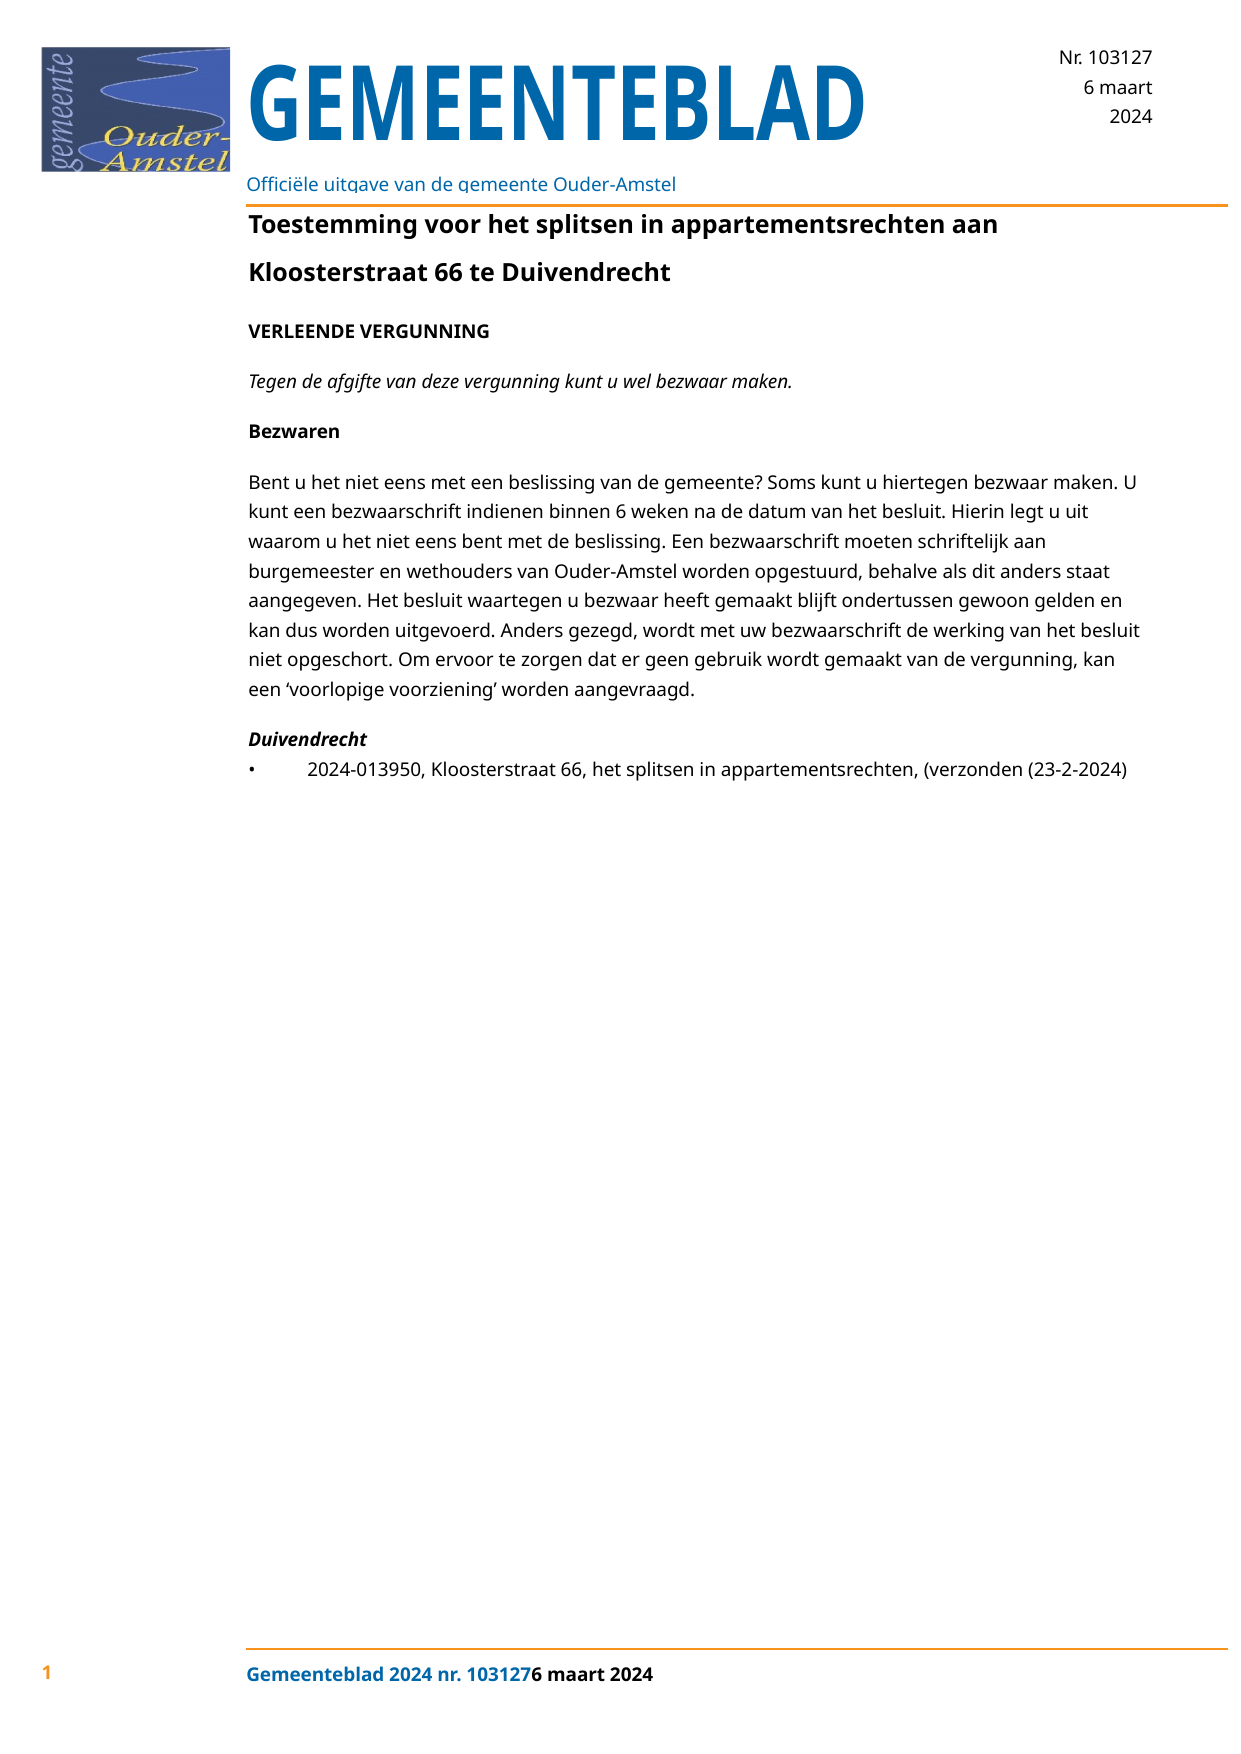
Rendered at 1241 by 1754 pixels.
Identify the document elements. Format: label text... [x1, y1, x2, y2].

text VERLEENDE VERGUNNING [248, 318, 1152, 344]
text Duivendrecht [248, 727, 1152, 752]
picture [41, 47, 231, 172]
text Bent u het niet eens met een beslissing van de gemeente? Soms kunt u hiertegen bezwaar maken. U kunt een bezwaarschrift indienen binnen 6 weken na de datum van het besluit. Hierin legt u uit waarom u het niet eens bent met de beslissing. Een bezwaarschrift moeten schriftelijk aan burgemeester en wethouders van Ouder-Amstel worden opgestuurd, behalve als dit anders staat aangegeven. Het besluit waartegen u bezwaar heeft gemaakt blijft ondertussen gewoon gelden en kan dus worden uitgevoerd. Anders gezegd, wordt met uw bezwaarschrift de werking van het besluit niet opgeschort. Om ervoor te zorgen dat er geen gebruik wordt gemaakt van de vergunning, kan een ‘voorlopige voorziening’ worden aangevraagd. [248, 469, 1152, 702]
text Toestemming voor het splitsen in appartementsrechten aan Kloosterstraat 66 te Duivendrecht [248, 207, 1152, 288]
text Tegen de afgifte van deze vergunning kunt u wel bezwaar maken. [248, 368, 1152, 394]
list 2024-013950, Kloosterstraat 66, het splitsen in appartementsrechten, (verzonden (23-2-2024) [248, 756, 1152, 782]
text Bezwaren [248, 419, 1152, 444]
